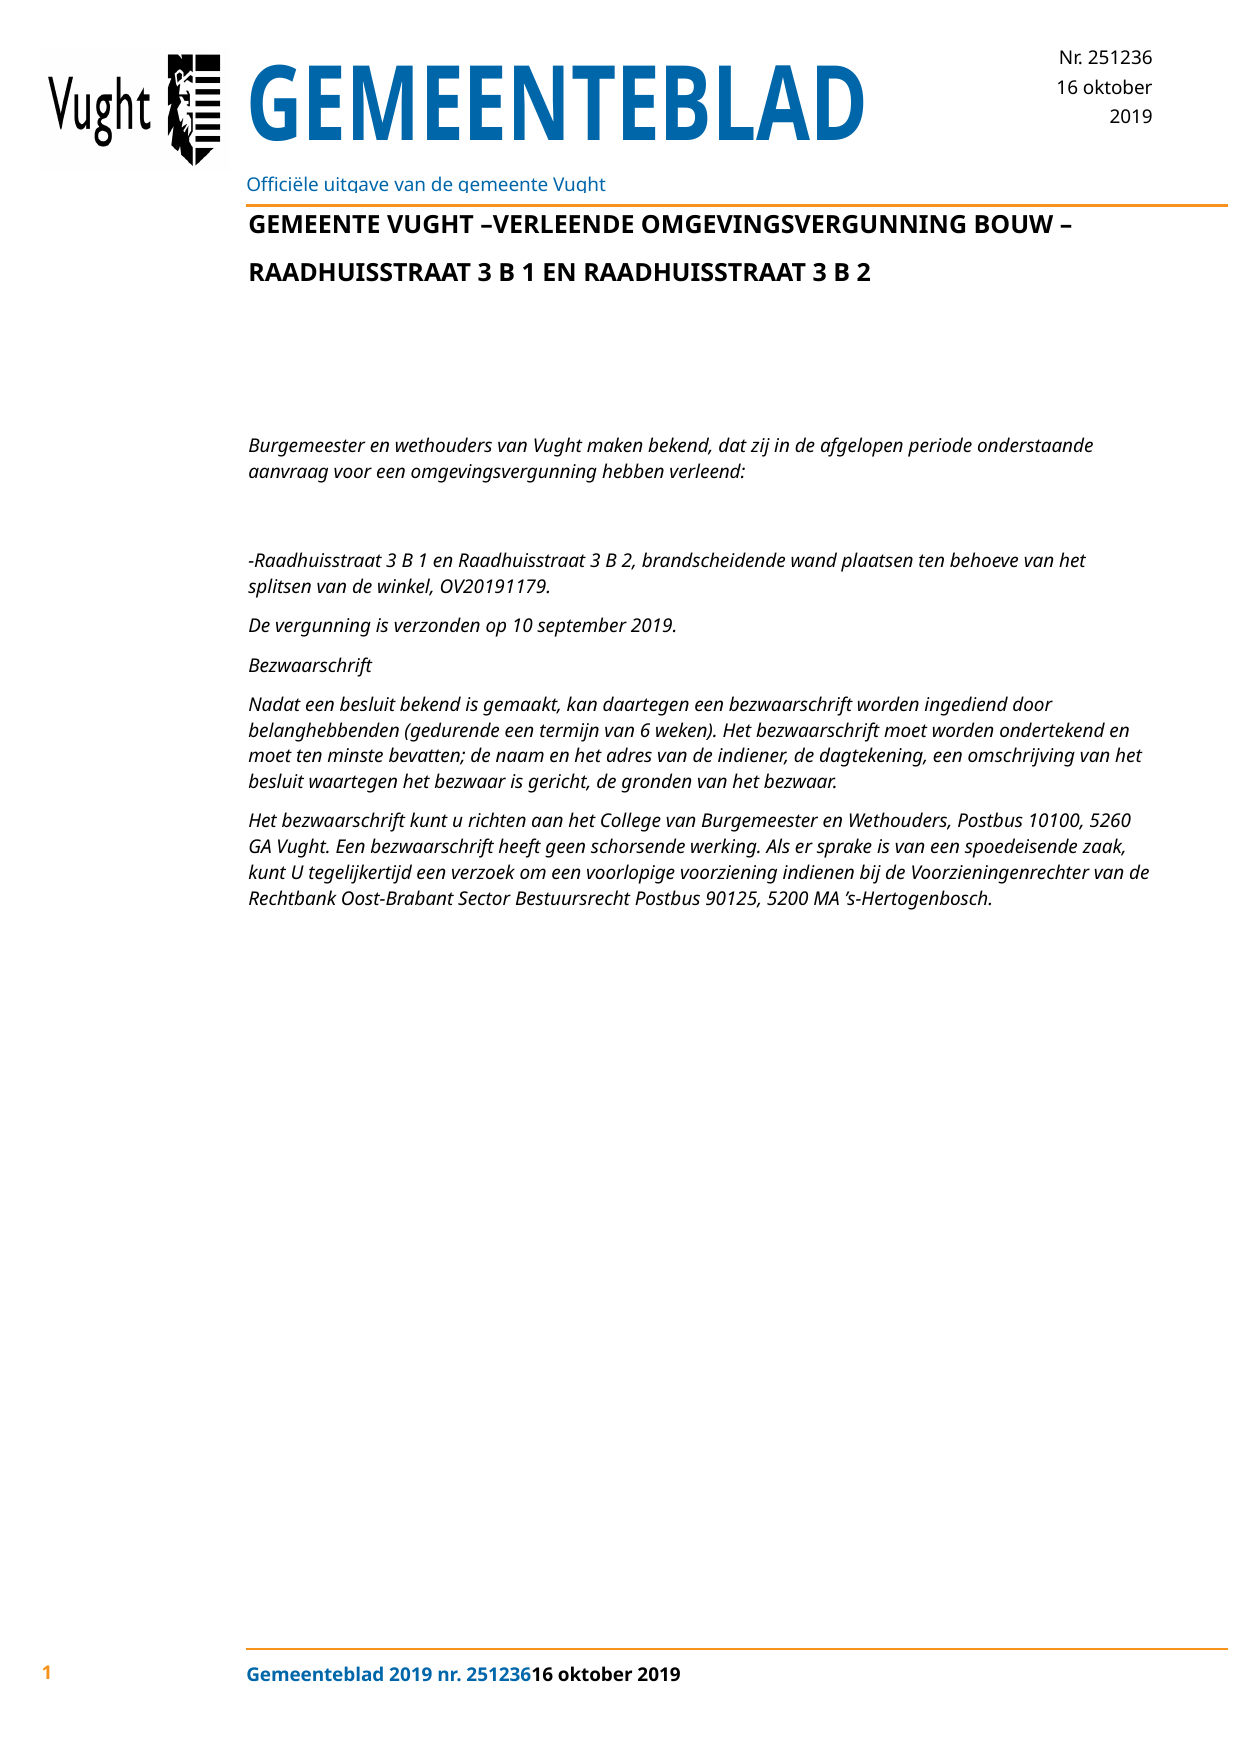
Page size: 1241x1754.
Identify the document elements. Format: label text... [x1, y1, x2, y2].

text Het bezwaarschrift kunt u richten aan het College van Burgemeester en Wethouders, Postbus 10100, 5260 GA Vught. Een bezwaarschrift heeft geen schorsende werking. Als er sprake is van een spoedeisende zaak, kunt U tegelijkertijd een verzoek om een voorlopige voorziening indienen bij de Voorzieningenrechter van de Rechtbank Oost-Brabant Sector Bestuursrecht Postbus 90125, 5200 MA ’s-Hertogenbosch. [248, 808, 1152, 911]
text Nadat een besluit bekend is gemaakt, kan daartegen een bezwaarschrift worden ingediend door belanghebbenden (gedurende een termijn van 6 weken). Het bezwaarschrift moet worden ondertekend en moet ten minste bevatten; de naam en het adres van de indiener, de dagtekening, een omschrijving van het besluit waartegen het bezwaar is gericht, de gronden van het bezwaar. [248, 691, 1152, 794]
text Burgemeester en wethouders van Vught maken bekend, dat zij in de afgelopen periode onderstaande aanvraag voor een omgevingsvergunning hebben verleend: [248, 432, 1152, 484]
text De vergunning is verzonden op 10 september 2019. [248, 613, 1152, 638]
text Bezwaarschrift [248, 652, 1152, 678]
text GEMEENTE VUGHT –VERLEENDE OMGEVINGSVERGUNNING BOUW – RAADHUISSTRAAT 3 B 1 EN RAADHUISSTRAAT 3 B 2 [248, 207, 1152, 288]
picture [41, 47, 231, 172]
text -Raadhuisstraat 3 B 1 en Raadhuisstraat 3 B 2, brandscheidende wand plaatsen ten behoeve van het splitsen van de winkel, OV20191179. [248, 548, 1152, 599]
